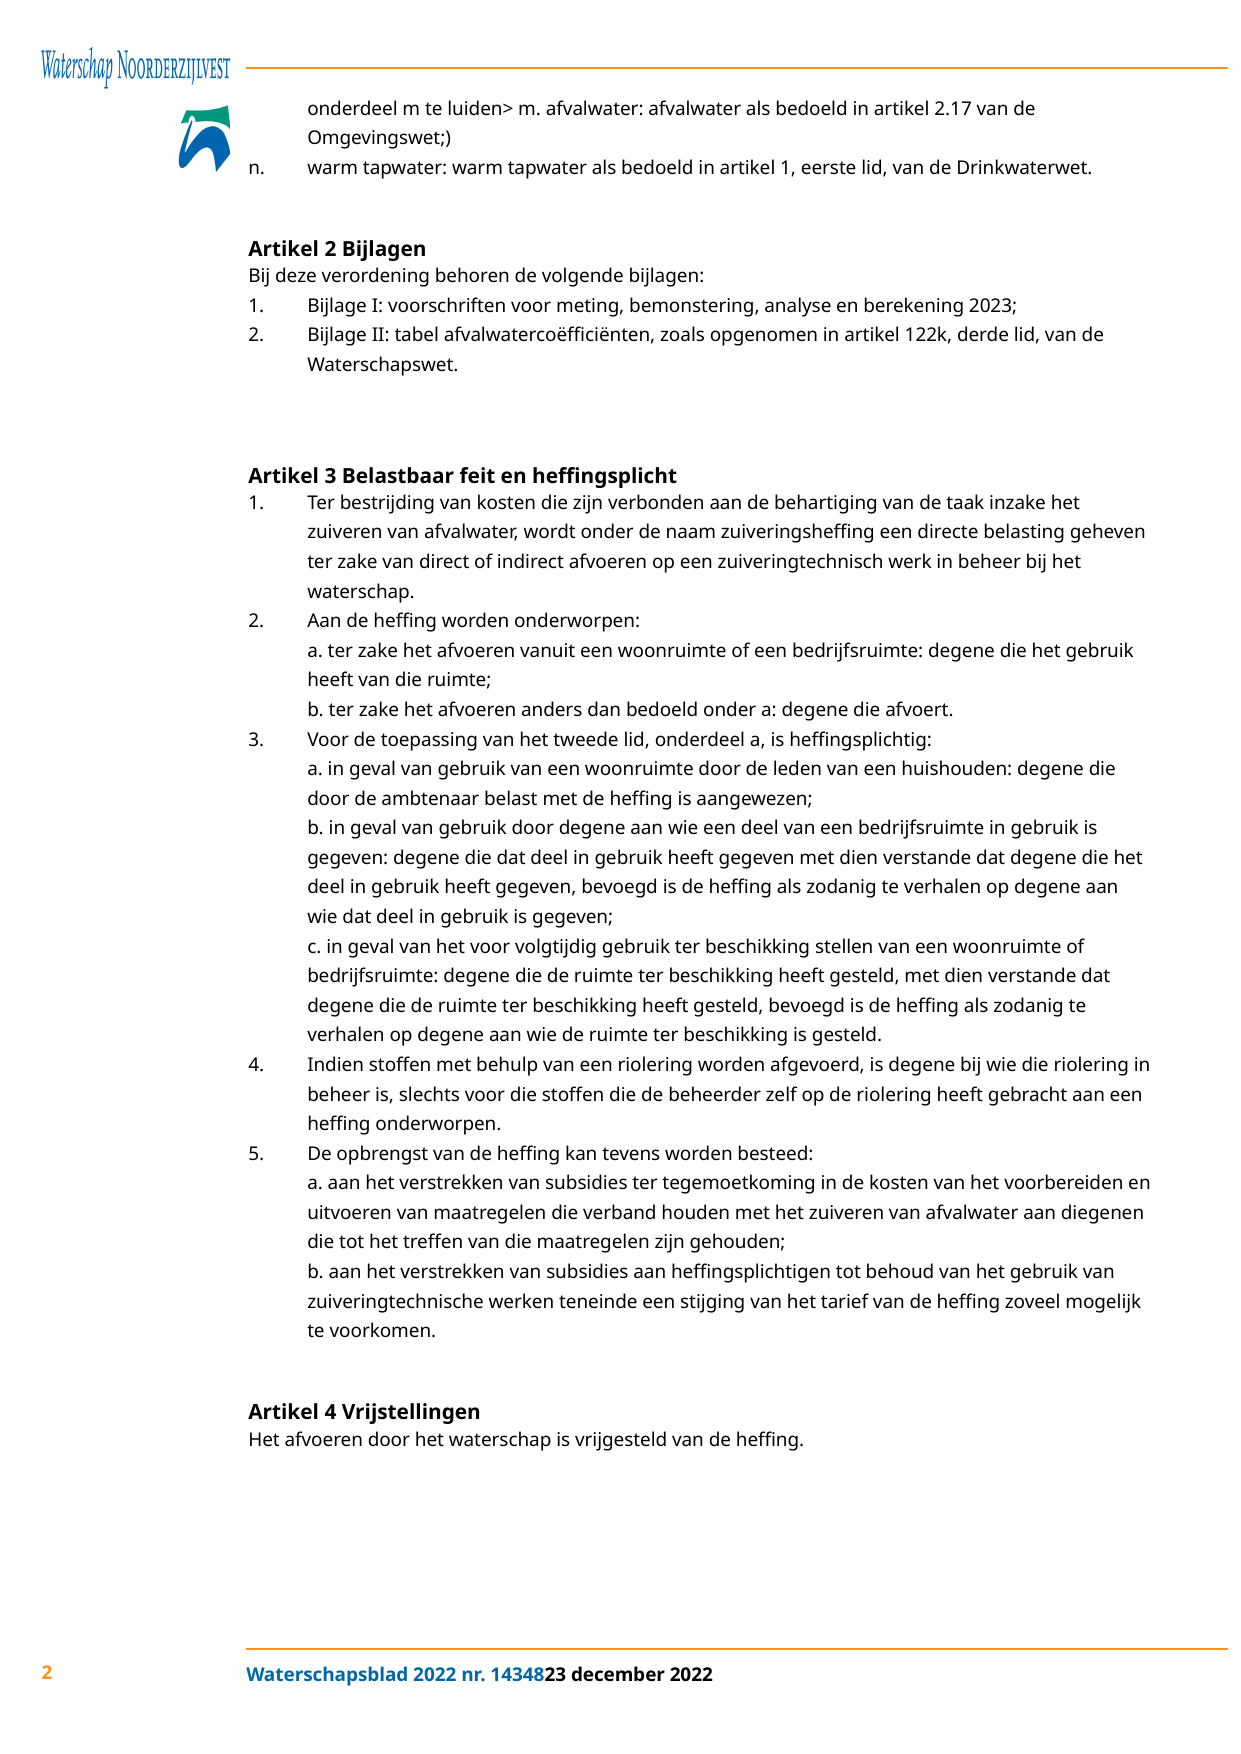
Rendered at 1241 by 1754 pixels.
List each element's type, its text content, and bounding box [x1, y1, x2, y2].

picture [41, 47, 231, 172]
list a. in geval van gebruik van een woonruimte door de leden van een huishouden: degene die door de ambtenaar belast met de heffing is aangewezen; [248, 755, 1152, 811]
list warm tapwater: warm tapwater als bedoeld in artikel 1, eerste lid, van de Drinkwaterwet. [248, 154, 1152, 180]
list c. in geval van het voor volgtijdig gebruik ter beschikking stellen van een woonruimte of bedrijfsruimte: degene die de ruimte ter beschikking heeft gesteld, met dien verstande dat degene die de ruimte ter beschikking heeft gesteld, bevoegd is de heffing als zodanig te verhalen op degene aan wie de ruimte ter beschikking is gesteld. [248, 933, 1152, 1047]
text Bij deze verordening behoren de volgende bijlagen: [248, 262, 1152, 288]
list Bijlage I: voorschriften voor meting, bemonstering, analyse en berekening 2023; [248, 292, 1152, 318]
list onderdeel m te luiden> m. afvalwater: afvalwater als bedoeld in artikel 2.17 van de Omgevingswet;) [248, 95, 1152, 150]
text Het afvoeren door het waterschap is vrijgesteld van de heffing. [248, 1426, 1152, 1452]
list De opbrengst van de heffing kan tevens worden besteed: [248, 1140, 1152, 1166]
list a. ter zake het afvoeren vanuit een woonruimte of een bedrijfsruimte: degene die het gebruik heeft van die ruimte; [248, 637, 1152, 692]
text Artikel 4 Vrijstellingen [248, 1397, 1152, 1426]
list Bijlage II: tabel afvalwatercoëfficiënten, zoals opgenomen in artikel 122k, derde lid, van de Waterschapswet. [248, 322, 1152, 377]
text Artikel 2 Bijlagen [248, 234, 1152, 262]
list Indien stoffen met behulp van een riolering worden afgevoerd, is degene bij wie die riolering in beheer is, slechts voor die stoffen die de beheerder zelf op de riolering heeft gebracht aan een heffing onderworpen. [248, 1051, 1152, 1136]
list a. aan het verstrekken van subsidies ter tegemoetkoming in de kosten van het voorbereiden en uitvoeren van maatregelen die verband houden met het zuiveren van afvalwater aan diegenen die tot het treffen van die maatregelen zijn gehouden; [248, 1169, 1152, 1254]
list Ter bestrijding van kosten die zijn verbonden aan de behartiging van de taak inzake het zuiveren van afvalwater, wordt onder de naam zuiveringsheffing een directe belasting geheven ter zake van direct of indirect afvoeren op een zuiveringtechnisch werk in beheer bij het waterschap. [248, 489, 1152, 604]
list Voor de toepassing van het tweede lid, onderdeel a, is heffingsplichtig: [248, 726, 1152, 752]
text Artikel 3 Belastbaar feit en heffingsplicht [248, 461, 1152, 489]
list b. in geval van gebruik door degene aan wie een deel van een bedrijfsruimte in gebruik is gegeven: degene die dat deel in gebruik heeft gegeven met dien verstande dat degene die het deel in gebruik heeft gegeven, bevoegd is de heffing als zodanig te verhalen op degene aan wie dat deel in gebruik is gegeven; [248, 814, 1152, 929]
list Aan de heffing worden onderworpen: [248, 607, 1152, 633]
list b. ter zake het afvoeren anders dan bedoeld onder a: degene die afvoert. [248, 696, 1152, 722]
list b. aan het verstrekken van subsidies aan heffingsplichtigen tot behoud van het gebruik van zuiveringtechnische werken teneinde een stijging van het tarief van de heffing zoveel mogelijk te voorkomen. [248, 1258, 1152, 1343]
